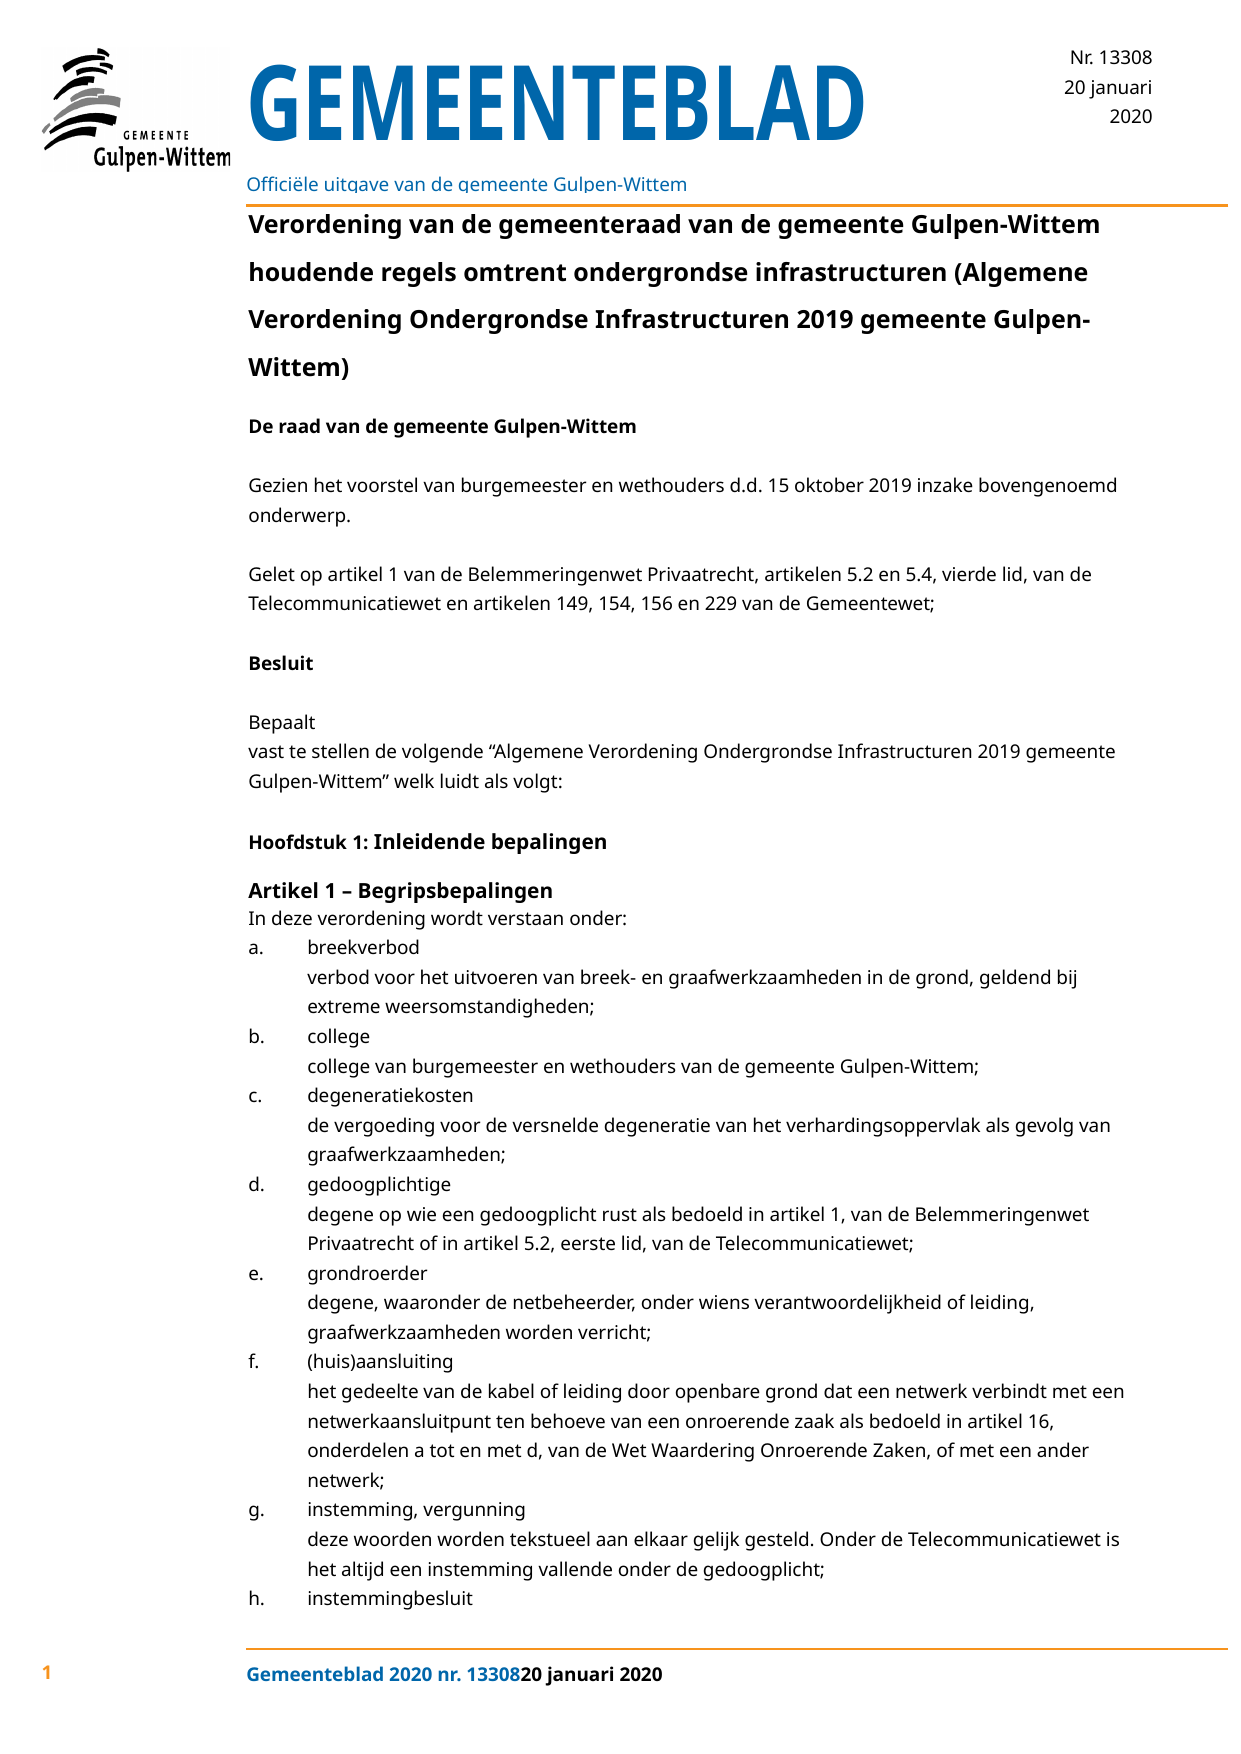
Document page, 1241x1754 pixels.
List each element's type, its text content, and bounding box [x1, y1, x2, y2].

text De raad van de gemeente Gulpen-Wittem [248, 413, 1152, 439]
text Artikel 1 – Begripsbepalingen [248, 877, 1152, 905]
list breekverbod [248, 934, 1152, 960]
list de vergoeding voor de versnelde degeneratie van het verhardingsoppervlak als gevolg van graafwerkzaamheden; [248, 1112, 1152, 1167]
list college [248, 1023, 1152, 1049]
picture [41, 47, 231, 172]
text Gelet op artikel 1 van de Belemmeringenwet Privaatrecht, artikelen 5.2 en 5.4, vierde lid, van de [248, 561, 1152, 587]
list degeneratiekosten [248, 1082, 1152, 1108]
text Hoofdstuk 1: Inleidende bepalingen [248, 827, 1152, 856]
list instemmingbesluit [248, 1585, 1152, 1611]
list (huis)aansluiting [248, 1349, 1152, 1374]
text Bepaalt [248, 709, 1152, 735]
list degene, waaronder de netbeheerder, onder wiens verantwoordelijkheid of leiding, graafwerkzaamheden worden verricht; [248, 1289, 1152, 1345]
list grondroerder [248, 1260, 1152, 1286]
list het gedeelte van de kabel of leiding door openbare grond dat een netwerk verbindt met een netwerkaansluitpunt ten behoeve van een onroerende zaak als bedoeld in artikel 16, onderdelen a tot en met d, van de Wet Waardering Onroerende Zaken, of met een ander netwerk; [248, 1378, 1152, 1493]
list college van burgemeester en wethouders van de gemeente Gulpen-Wittem; [248, 1053, 1152, 1079]
text Telecommunicatiewet en artikelen 149, 154, 156 en 229 van de Gemeentewet; [248, 591, 1152, 616]
list instemming, vergunning [248, 1497, 1152, 1522]
text vast te stellen de volgende “Algemene Verordening Ondergrondse Infrastructuren 2019 gemeente Gulpen-Wittem” welk luidt als volgt: [248, 738, 1152, 794]
text Gezien het voorstel van burgemeester en wethouders d.d. 15 oktober 2019 inzake bovengenoemd onderwerp. [248, 472, 1152, 528]
list degene op wie een gedoogplicht rust als bedoeld in artikel 1, van de Belemmeringenwet Privaatrecht of in artikel 5.2, eerste lid, van de Telecommunicatiewet; [248, 1201, 1152, 1256]
list gedoogplichtige [248, 1171, 1152, 1197]
text Verordening van de gemeenteraad van de gemeente Gulpen-Wittem houdende regels omtrent ondergrondse infrastructuren (Algemene Verordening Ondergrondse Infrastructuren 2019 gemeente Gulpen-Wittem) [248, 207, 1152, 384]
text Besluit [248, 650, 1152, 676]
list verbod voor het uitvoeren van breek- en graafwerkzaamheden in de grond, geldend bij extreme weersomstandigheden; [248, 964, 1152, 1019]
list deze woorden worden tekstueel aan elkaar gelijk gesteld. Onder de Telecommunicatiewet is het altijd een instemming vallende onder de gedoogplicht; [248, 1526, 1152, 1582]
text In deze verordening wordt verstaan onder: [248, 905, 1152, 931]
